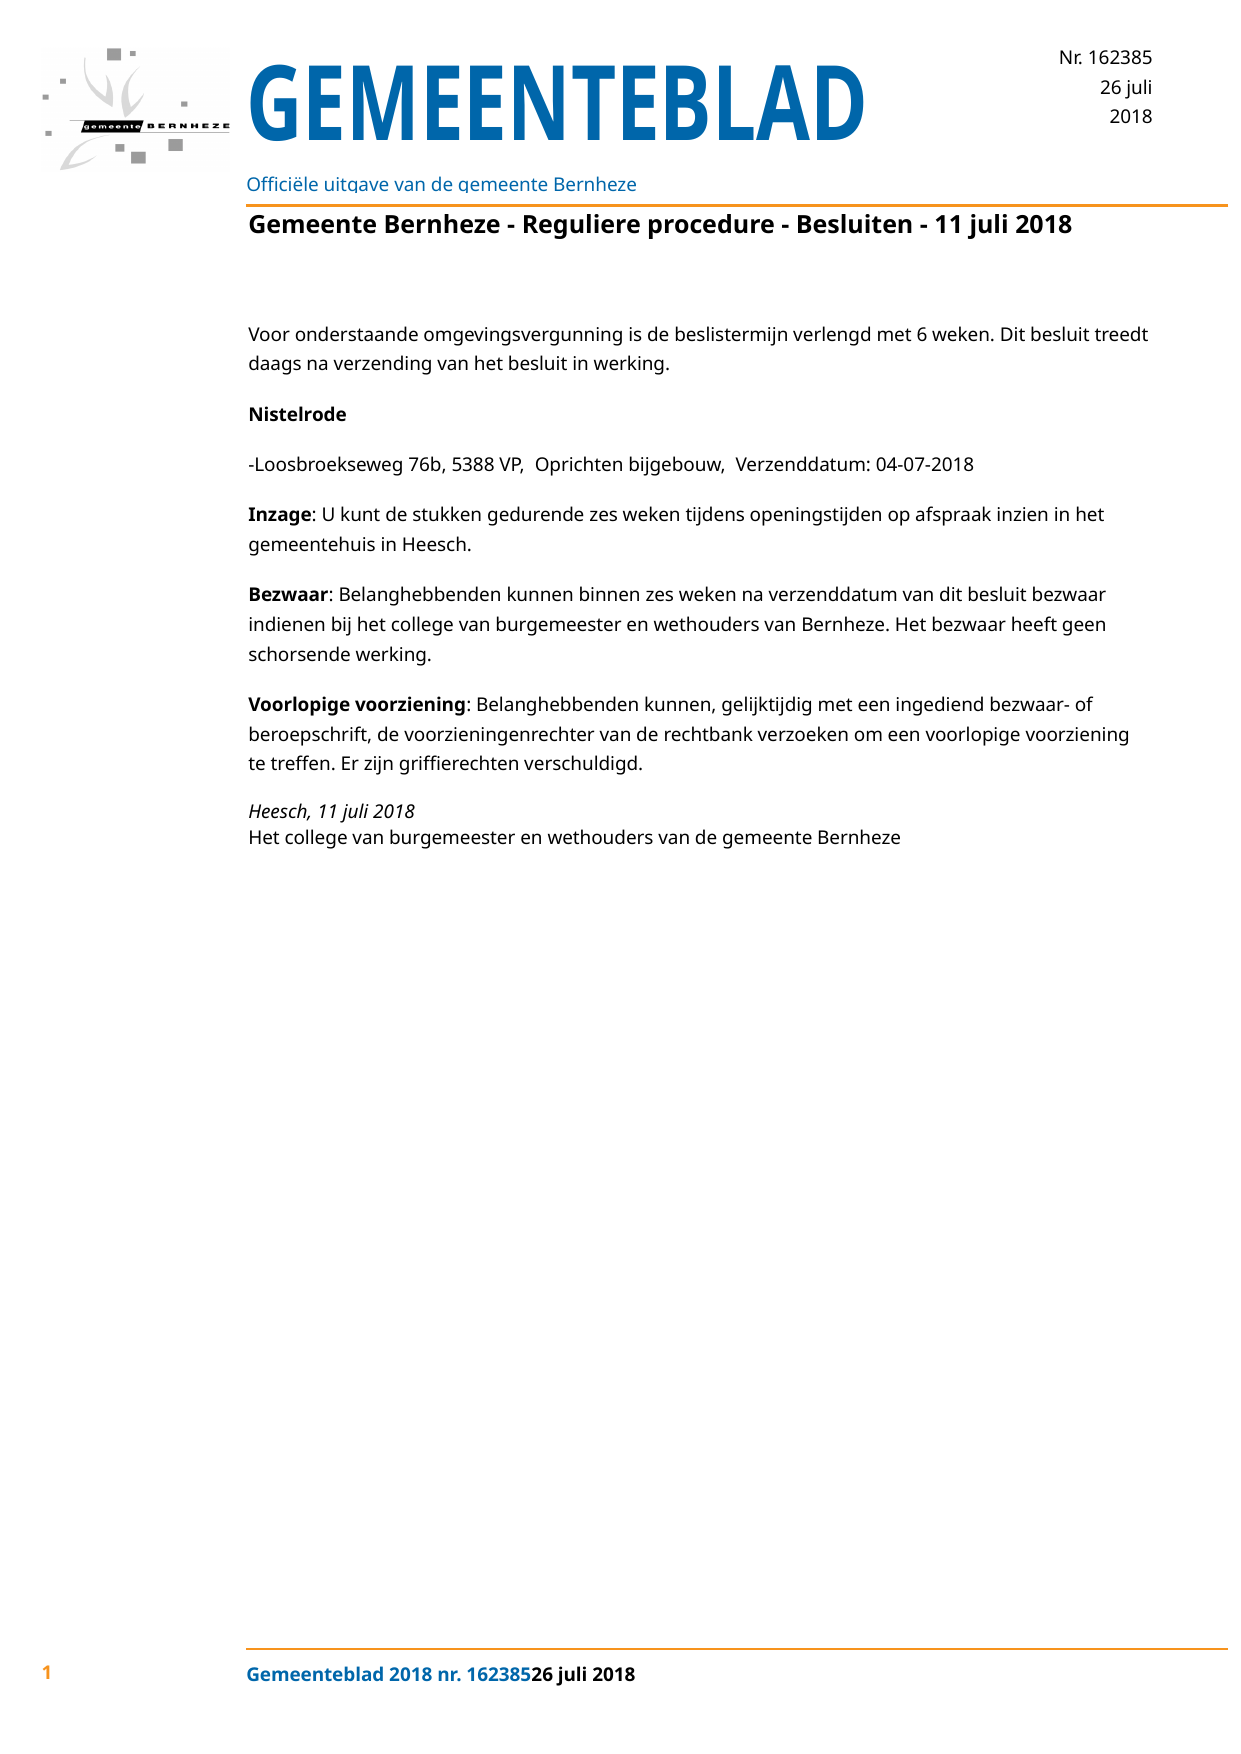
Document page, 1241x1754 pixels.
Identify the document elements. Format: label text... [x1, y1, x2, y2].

text Het college van burgemeester en wethouders van de gemeente Bernheze [248, 824, 1152, 849]
text Inzage: U kunt de stukken gedurende zes weken tijdens openingstijden op afspraak inzien in het gemeentehuis in Heesch. [248, 502, 1152, 557]
text Nistelrode [248, 401, 1152, 426]
text Gemeente Bernheze - Reguliere procedure - Besluiten - 11 juli 2018 [248, 207, 1152, 241]
picture [41, 47, 231, 172]
text Voorlopige voorziening: Belanghebbenden kunnen, gelijktijdig met een ingediend bezwaar- of beroepschrift, de voorzieningenrechter van de rechtbank verzoeken om een voorlopige voorziening te treffen. Er zijn griffierechten verschuldigd. [248, 691, 1152, 776]
text Heesch, 11 juli 2018 [248, 798, 1152, 824]
text Voor onderstaande omgevingsvergunning is de beslistermijn verlengd met 6 weken. Dit besluit treedt daags na verzending van het besluit in werking. [248, 321, 1152, 376]
text -Loosbroekseweg 76b, 5388 VP, Oprichten bijgebouw, Verzenddatum: 04-07-2018 [248, 451, 1152, 477]
text Bezwaar: Belanghebbenden kunnen binnen zes weken na verzenddatum van dit besluit bezwaar indienen bij het college van burgemeester en wethouders van Bernheze. Het bezwaar heeft geen schorsende werking. [248, 582, 1152, 666]
